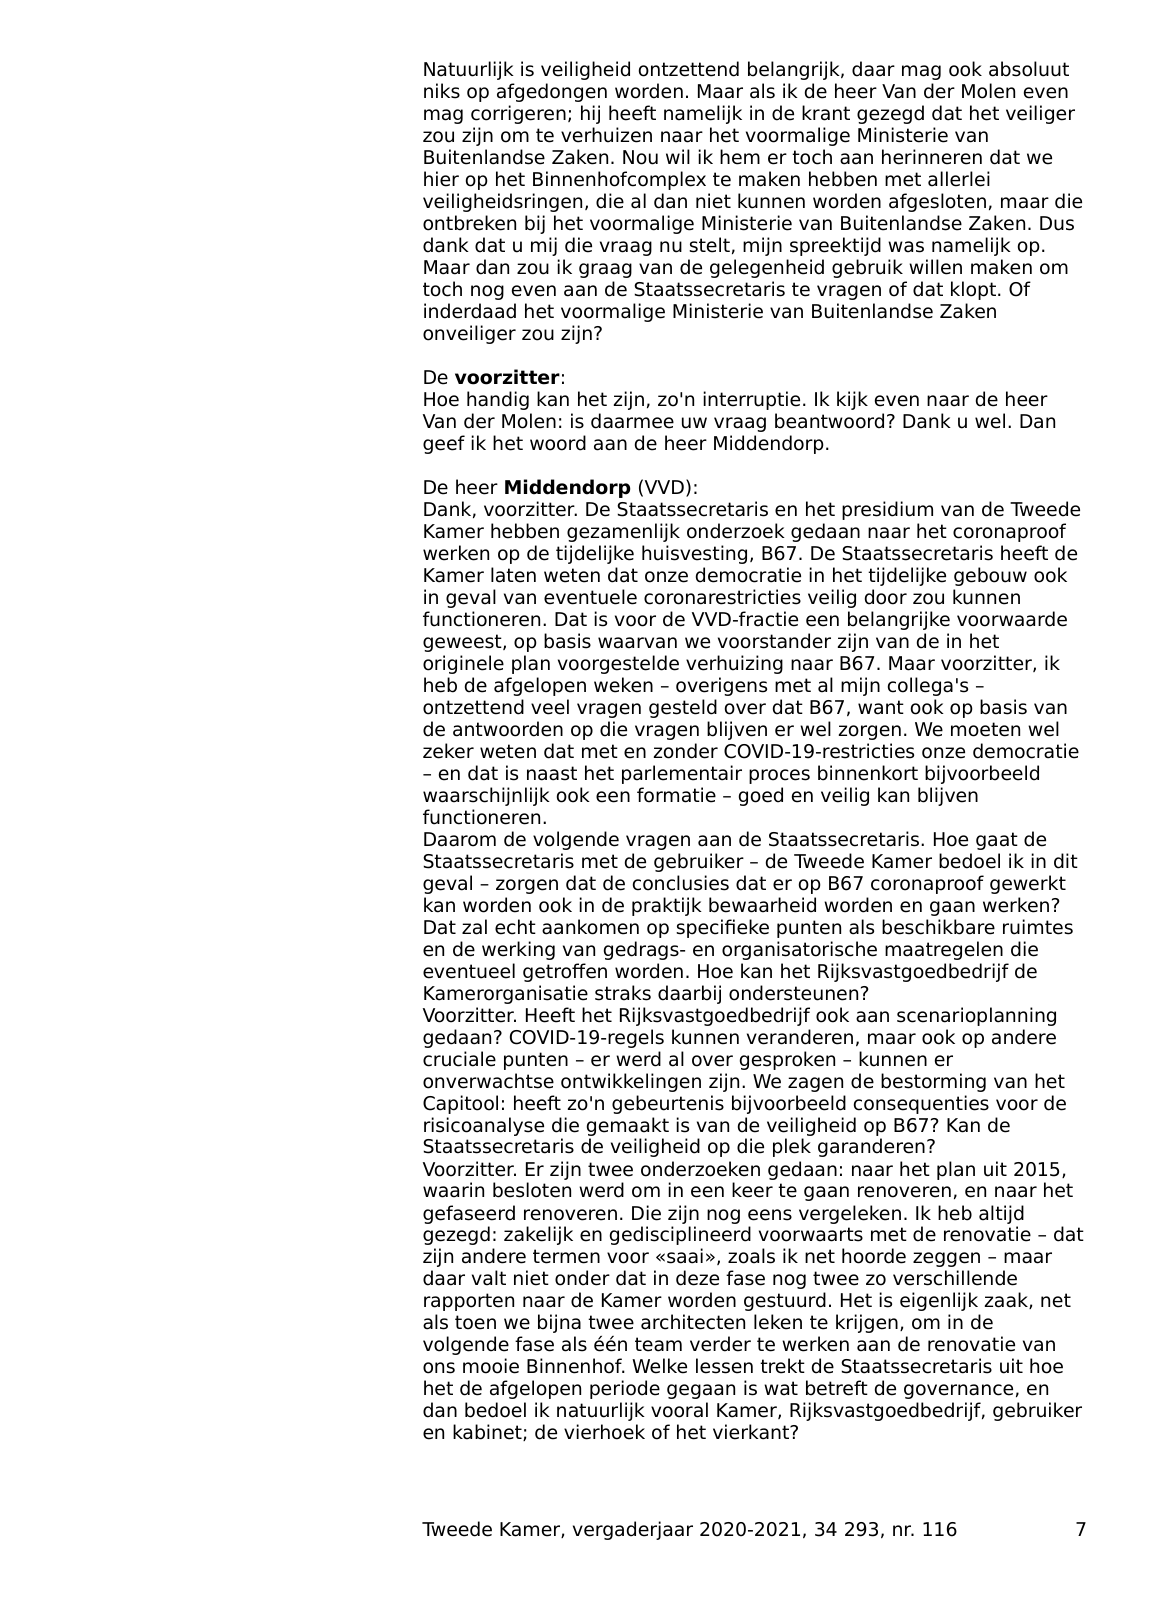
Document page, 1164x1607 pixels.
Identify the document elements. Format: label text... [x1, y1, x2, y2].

text Daarom de volgende vragen aan de Staatssecretaris. Hoe gaat de Staatssecretaris met de gebruiker – de Tweede Kamer bedoel ik in dit geval – zorgen dat de conclusies dat er op B67 coronaproof gewerkt kan worden ook in de praktijk bewaarheid worden en gaan werken? Dat zal echt aankomen op specifieke punten als beschikbare ruimtes en de werking van gedrags- en organisatorische maatregelen die eventueel getroffen worden. Hoe kan het Rijksvastgoedbedrijf de Kamerorganisatie straks daarbij ondersteunen? [422, 829, 1087, 1004]
text De voorzitter: [422, 367, 1087, 389]
text Natuurlijk is veiligheid ontzettend belangrijk, daar mag ook absoluut niks op afgedongen worden. Maar als ik de heer Van der Molen even mag corrigeren; hij heeft namelijk in de krant gezegd dat het veiliger zou zijn om te verhuizen naar het voormalige Ministerie van Buitenlandse Zaken. Nou wil ik hem er toch aan herinneren dat we hier op het Binnenhofcomplex te maken hebben met allerlei veiligheidsringen, die al dan niet kunnen worden afgesloten, maar die ontbreken bij het voormalige Ministerie van Buitenlandse Zaken. Dus dank dat u mij die vraag nu stelt, mijn spreektijd was namelijk op. Maar dan zou ik graag van de gelegenheid gebruik willen maken om toch nog even aan de Staatssecretaris te vragen of dat klopt. Of inderdaad het voormalige Ministerie van Buitenlandse Zaken onveiliger zou zijn? [422, 59, 1087, 345]
text De heer Middendorp (VVD): [422, 477, 1087, 499]
text Voorzitter. Heeft het Rijksvastgoedbedrijf ook aan scenarioplanning gedaan? COVID-19-regels kunnen veranderen, maar ook op andere cruciale punten – er werd al over gesproken – kunnen er onverwachtse ontwikkelingen zijn. We zagen de bestorming van het Capitool: heeft zo'n gebeurtenis bijvoorbeeld consequenties voor de risicoanalyse die gemaakt is van de veiligheid op B67? Kan de Staatssecretaris de veiligheid op die plek garanderen? [422, 1004, 1087, 1158]
text Dank, voorzitter. De Staatssecretaris en het presidium van de Tweede Kamer hebben gezamenlijk onderzoek gedaan naar het coronaproof werken op de tijdelijke huisvesting, B67. De Staatssecretaris heeft de Kamer laten weten dat onze democratie in het tijdelijke gebouw ook in geval van eventuele coronarestricties veilig door zou kunnen functioneren. Dat is voor de VVD-fractie een belangrijke voorwaarde geweest, op basis waarvan we voorstander zijn van de in het originele plan voorgestelde verhuizing naar B67. Maar voorzitter, ik heb de afgelopen weken – overigens met al mijn collega's – ontzettend veel vragen gesteld over dat B67, want ook op basis van de antwoorden op die vragen blijven er wel zorgen. We moeten wel zeker weten dat met en zonder COVID-19-restricties onze democratie – en dat is naast het parlementair proces binnenkort bijvoorbeeld waarschijnlijk ook een formatie – goed en veilig kan blijven functioneren. [422, 499, 1087, 829]
text Voorzitter. Er zijn twee onderzoeken gedaan: naar het plan uit 2015, waarin besloten werd om in een keer te gaan renoveren, en naar het gefaseerd renoveren. Die zijn nog eens vergeleken. Ik heb altijd gezegd: zakelijk en gedisciplineerd voorwaarts met de renovatie – dat zijn andere termen voor «saai», zoals ik net hoorde zeggen – maar daar valt niet onder dat in deze fase nog twee zo verschillende rapporten naar de Kamer worden gestuurd. Het is eigenlijk zaak, net als toen we bijna twee architecten leken te krijgen, om in de volgende fase als één team verder te werken aan de renovatie van ons mooie Binnenhof. Welke lessen trekt de Staatssecretaris uit hoe het de afgelopen periode gegaan is wat betreft de governance, en dan bedoel ik natuurlijk vooral Kamer, Rijksvastgoedbedrijf, gebruiker en kabinet; de vierhoek of het vierkant? [422, 1158, 1087, 1444]
text Hoe handig kan het zijn, zo'n interruptie. Ik kijk even naar de heer Van der Molen: is daarmee uw vraag beantwoord? Dank u wel. Dan geef ik het woord aan de heer Middendorp. [422, 389, 1087, 455]
